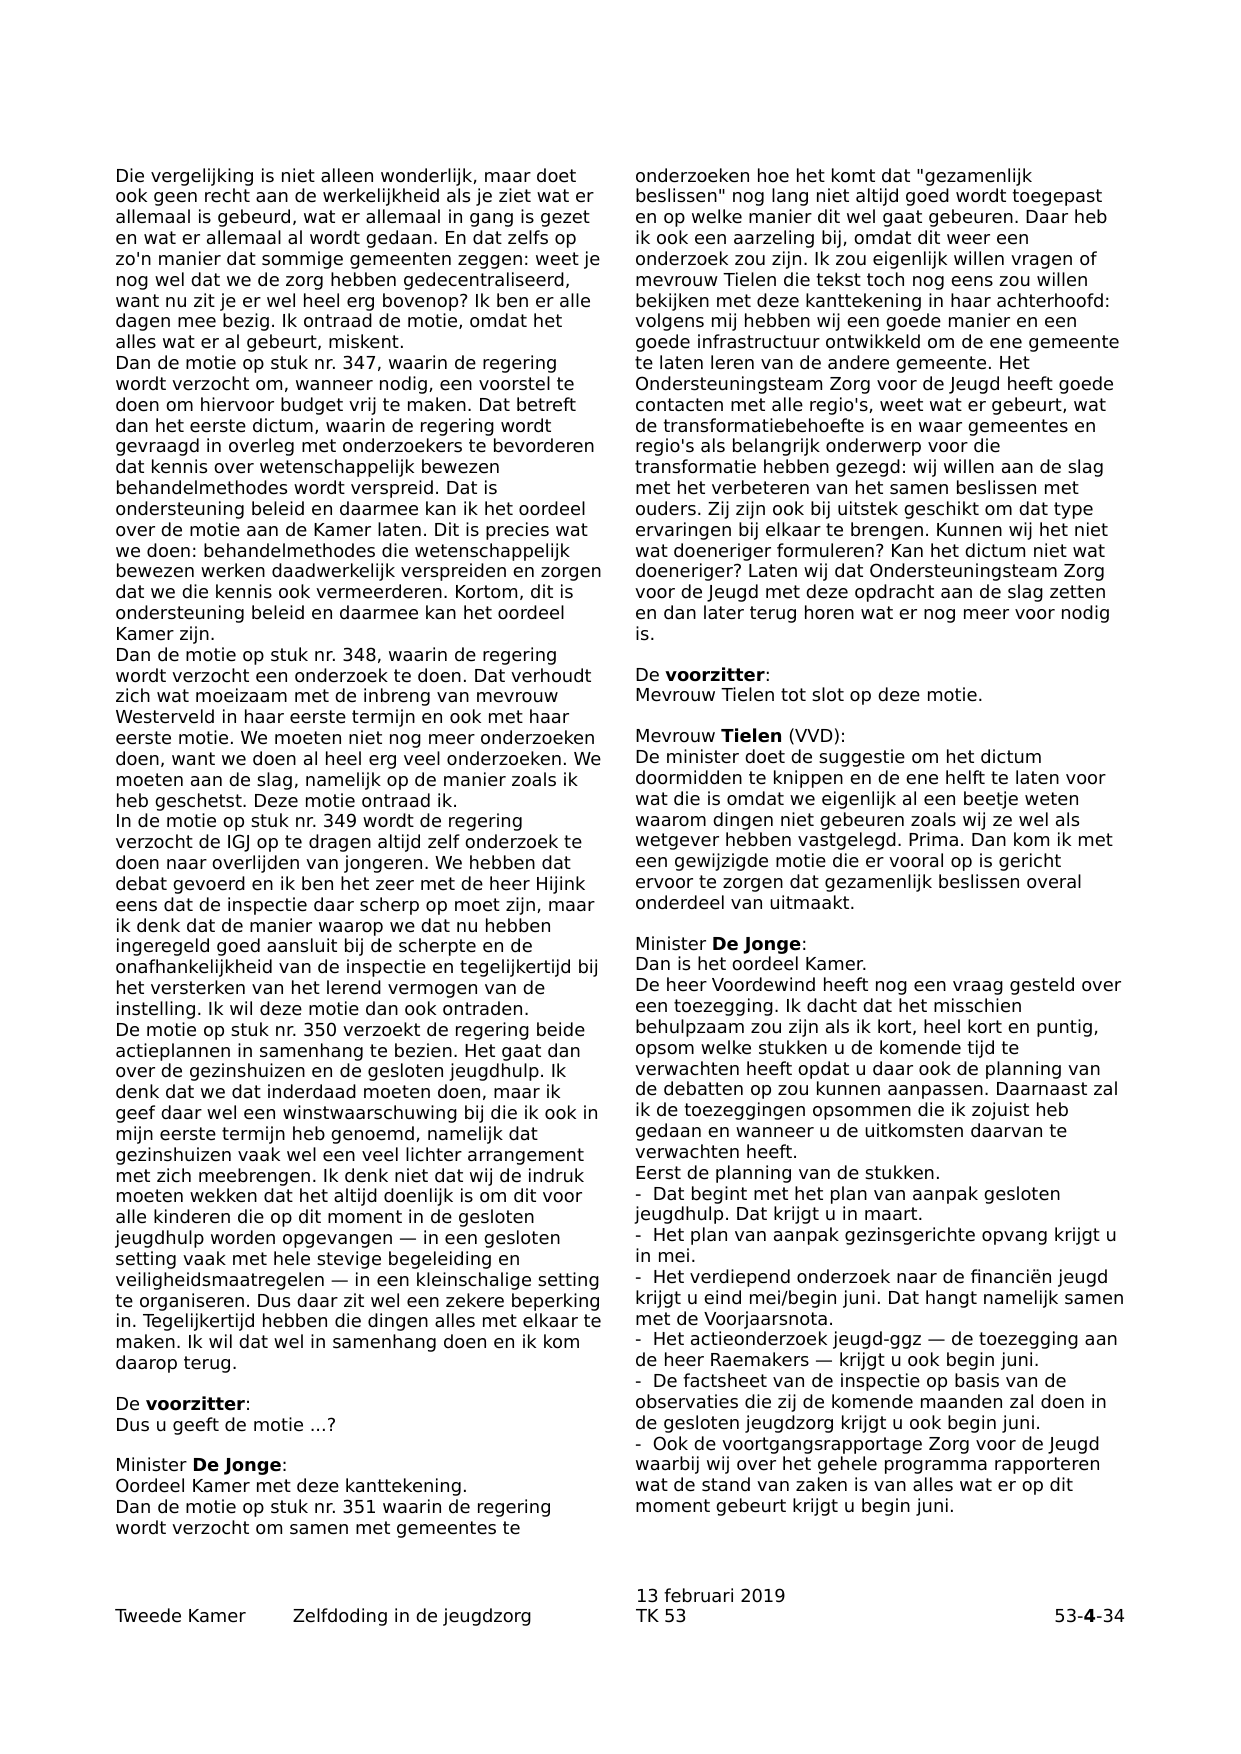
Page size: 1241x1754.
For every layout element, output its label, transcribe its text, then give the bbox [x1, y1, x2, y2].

list De factsheet van de inspectie op basis van de observaties die zij de komende maanden zal doen in de gesloten jeugdzorg krijgt u ook begin juni. [635, 1371, 1125, 1433]
list Dat begint met het plan van aanpak gesloten jeugdhulp. Dat krijgt u in maart. [635, 1183, 1125, 1225]
text Minister De Jonge: [635, 933, 1125, 954]
text De voorzitter: [635, 664, 1125, 685]
text Dan de motie op stuk nr. 347, waarin de regering wordt verzocht om, wanneer nodig, een voorstel te doen om hiervoor budget vrij te maken. Dat betreft dan het eerste dictum, waarin de regering wordt gevraagd in overleg met onderzoekers te bevorderen dat kennis over wetenschappelijk bewezen behandelmethodes wordt verspreid. Dat is ondersteuning beleid en daarmee kan ik het oordeel over de motie aan de Kamer laten. Dit is precies wat we doen: behandelmethodes die wetenschappelijk bewezen werken daadwerkelijk verspreiden en zorgen dat we die kennis ook vermeerderen. Kortom, dit is ondersteuning beleid en daarmee kan het oordeel Kamer zijn. [115, 353, 605, 644]
text Eerst de planning van de stukken. [635, 1162, 1125, 1183]
text Dan de motie op stuk nr. 351 waarin de regering wordt verzocht om samen met gemeentes te [115, 1497, 605, 1538]
text Mevrouw Tielen (VVD): [635, 726, 1125, 747]
list Ook de voortgangsrapportage Zorg voor de Jeugd waarbij wij over het gehele programma rapporteren wat de stand van zaken is van alles wat er op dit moment gebeurt krijgt u begin juni. [635, 1433, 1125, 1517]
text De voorzitter: [115, 1394, 605, 1414]
list Het plan van aanpak gezinsgerichte opvang krijgt u in mei. [635, 1225, 1125, 1267]
text In de motie op stuk nr. 349 wordt de regering verzocht de IGJ op te dragen altijd zelf onderzoek te doen naar overlijden van jongeren. We hebben dat debat gevoerd en ik ben het zeer met de heer Hijink eens dat de inspectie daar scherp op moet zijn, maar ik denk dat de manier waarop we dat nu hebben ingeregeld goed aansluit bij de scherpte en de onafhankelijkheid van de inspectie en tegelijkertijd bij het versterken van het lerend vermogen van de instelling. Ik wil deze motie dan ook ontraden. [115, 811, 605, 1019]
text Minister De Jonge: [115, 1455, 605, 1476]
text Dan is het oordeel Kamer. [635, 954, 1125, 975]
text Dan de motie op stuk nr. 348, waarin de regering wordt verzocht een onderzoek te doen. Dat verhoudt zich wat moeizaam met de inbreng van mevrouw Westerveld in haar eerste termijn en ook met haar eerste motie. We moeten niet nog meer onderzoeken doen, want we doen al heel erg veel onderzoeken. We moeten aan de slag, namelijk op de manier zoals ik heb geschetst. Deze motie ontraad ik. [115, 644, 605, 811]
text De minister doet de suggestie om het dictum doormidden te knippen en de ene helft te laten voor wat die is omdat we eigenlijk al een beetje weten waarom dingen niet gebeuren zoals wij ze wel als wetgever hebben vastgelegd. Prima. Dan kom ik met een gewijzigde motie die er vooral op is gericht ervoor te zorgen dat gezamenlijk beslissen overal onderdeel van uitmaakt. [635, 747, 1125, 913]
text Dus u geeft de motie ...? [115, 1414, 605, 1435]
list Het actieonderzoek jeugd-ggz — de toezegging aan de heer Raemakers — krijgt u ook begin juni. [635, 1329, 1125, 1371]
text De motie op stuk nr. 350 verzoekt de regering beide actieplannen in samenhang te bezien. Het gaat dan over de gezinshuizen en de gesloten jeugdhulp. Ik denk dat we dat inderdaad moeten doen, maar ik geef daar wel een winstwaarschuwing bij die ik ook in mijn eerste termijn heb genoemd, namelijk dat gezinshuizen vaak wel een veel lichter arrangement met zich meebrengen. Ik denk niet dat wij de indruk moeten wekken dat het altijd doenlijk is om dit voor alle kinderen die op dit moment in de gesloten jeugdhulp worden opgevangen — in een gesloten setting vaak met hele stevige begeleiding en veiligheidsmaatregelen — in een kleinschalige setting te organiseren. Dus daar zit wel een zekere beperking in. Tegelijkertijd hebben die dingen alles met elkaar te maken. Ik wil dat wel in samenhang doen en ik kom daarop terug. [115, 1019, 605, 1374]
text Die vergelijking is niet alleen wonderlijk, maar doet ook geen recht aan de werkelijkheid als je ziet wat er allemaal is gebeurd, wat er allemaal in gang is gezet en wat er allemaal al wordt gedaan. En dat zelfs op zo'n manier dat sommige gemeenten zeggen: weet je nog wel dat we de zorg hebben gedecentraliseerd, want nu zit je er wel heel erg bovenop? Ik ben er alle dagen mee bezig. Ik ontraad de motie, omdat het alles wat er al gebeurt, miskent. [115, 165, 605, 353]
list Het verdiepend onderzoek naar de financiën jeugd krijgt u eind mei/begin juni. Dat hangt namelijk samen met de Voorjaarsnota. [635, 1267, 1125, 1329]
text Mevrouw Tielen tot slot op deze motie. [635, 685, 1125, 706]
text Oordeel Kamer met deze kanttekening. [115, 1476, 605, 1497]
text De heer Voordewind heeft nog een vraag gesteld over een toezegging. Ik dacht dat het misschien behulpzaam zou zijn als ik kort, heel kort en puntig, opsom welke stukken u de komende tijd te verwachten heeft opdat u daar ook de planning van de debatten op zou kunnen aanpassen. Daarnaast zal ik de toezeggingen opsommen die ik zojuist heb gedaan en wanneer u de uitkomsten daarvan te verwachten heeft. [635, 975, 1125, 1162]
text onderzoeken hoe het komt dat "gezamenlijk beslissen" nog lang niet altijd goed wordt toegepast en op welke manier dit wel gaat gebeuren. Daar heb ik ook een aarzeling bij, omdat dit weer een onderzoek zou zijn. Ik zou eigenlijk willen vragen of mevrouw Tielen die tekst toch nog eens zou willen bekijken met deze kanttekening in haar achterhoofd: volgens mij hebben wij een goede manier en een goede infrastructuur ontwikkeld om de ene gemeente te laten leren van de andere gemeente. Het Ondersteuningsteam Zorg voor de Jeugd heeft goede contacten met alle regio's, weet wat er gebeurt, wat de transformatiebehoefte is en waar gemeentes en regio's als belangrijk onderwerp voor die transformatie hebben gezegd: wij willen aan de slag met het verbeteren van het samen beslissen met ouders. Zij zijn ook bij uitstek geschikt om dat type ervaringen bij elkaar te brengen. Kunnen wij het niet wat doeneriger formuleren? Kan het dictum niet wat doeneriger? Laten wij dat Ondersteuningsteam Zorg voor de Jeugd met deze opdracht aan de slag zetten en dan later terug horen wat er nog meer voor nodig is. [635, 165, 1125, 644]
